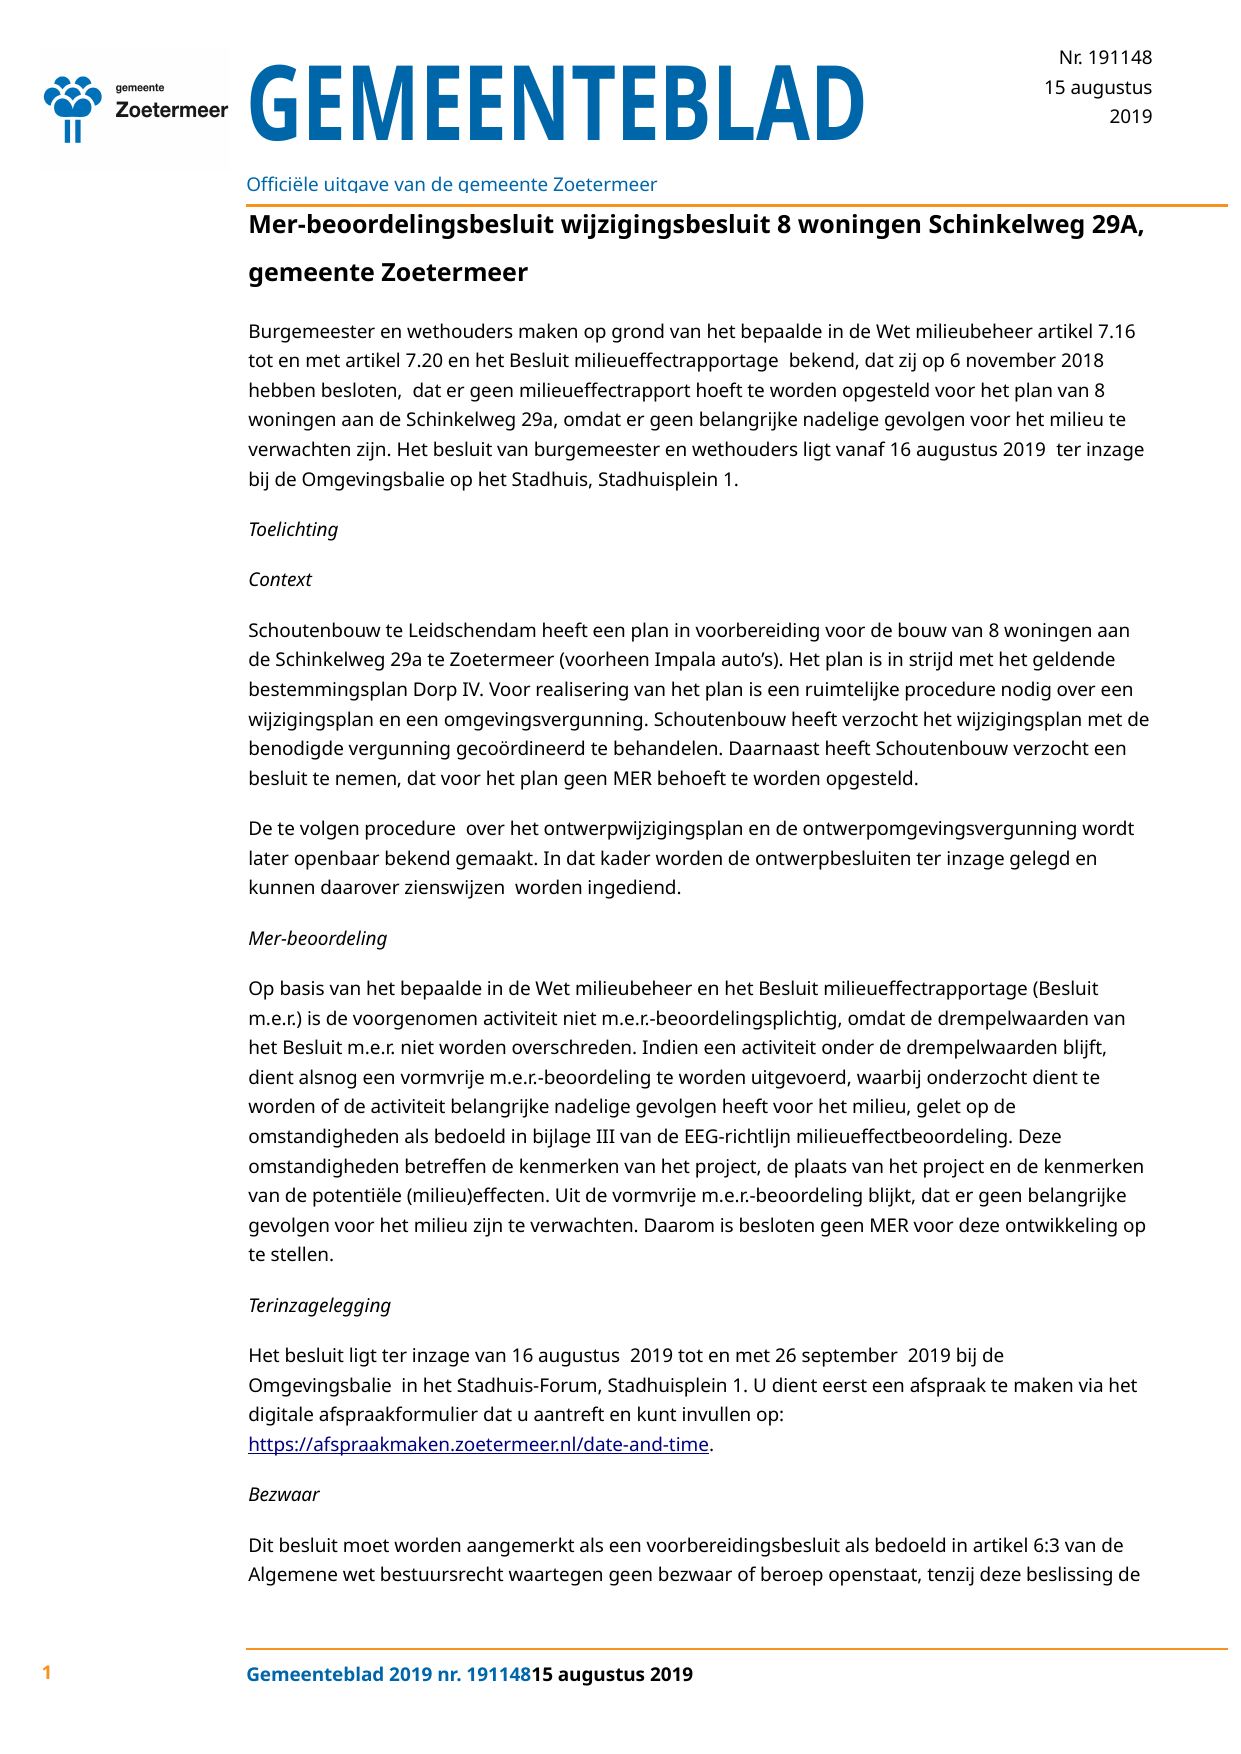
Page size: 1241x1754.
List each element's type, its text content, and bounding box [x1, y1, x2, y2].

text Terinzagelegging [248, 1292, 1152, 1318]
picture [41, 47, 231, 172]
text Burgemeester en wethouders maken op grond van het bepaalde in de Wet milieubeheer artikel 7.16 tot en met artikel 7.20 en het Besluit milieueffectrapportage bekend, dat zij op 6 november 2018 hebben besloten, dat er geen milieueffectrapport hoeft te worden opgesteld voor het plan van 8 woningen aan de Schinkelweg 29a, omdat er geen belangrijke nadelige gevolgen voor het milieu te verwachten zijn. Het besluit van burgemeester en wethouders ligt vanaf 16 augustus 2019 ter inzage bij de Omgevingsbalie op het Stadhuis, Stadhuisplein 1. [248, 318, 1152, 492]
text De te volgen procedure over het ontwerpwijzigingsplan en de ontwerpomgevingsvergunning wordt later openbaar bekend gemaakt. In dat kader worden de ontwerpbesluiten ter inzage gelegd en kunnen daarover zienswijzen worden ingediend. [248, 815, 1152, 900]
text Toelichting [248, 516, 1152, 542]
text Op basis van het bepaalde in de Wet milieubeheer en het Besluit milieueffectrapportage (Besluit m.e.r.) is de voorgenomen activiteit niet m.e.r.-beoordelingsplichtig, omdat de drempelwaarden van het Besluit m.e.r. niet worden overschreden. Indien een activiteit onder de drempelwaarden blijft, dient alsnog een vormvrije m.e.r.-beoordeling te worden uitgevoerd, waarbij onderzocht dient te worden of de activiteit belangrijke nadelige gevolgen heeft voor het milieu, gelet op de omstandigheden als bedoeld in bijlage III van de EEG-richtlijn milieueffectbeoordeling. Deze omstandigheden betreffen de kenmerken van het project, de plaats van het project en de kenmerken van de potentiële (milieu)effecten. Uit de vormvrije m.e.r.-beoordeling blijkt, dat er geen belangrijke gevolgen voor het milieu zijn te verwachten. Daarom is besloten geen MER voor deze ontwikkeling op te stellen. [248, 975, 1152, 1267]
text Bezwaar [248, 1482, 1152, 1507]
text Context [248, 567, 1152, 592]
text Schoutenbouw te Leidschendam heeft een plan in voorbereiding voor de bouw van 8 woningen aan de Schinkelweg 29a te Zoetermeer (voorheen Impala auto’s). Het plan is in strijd met het geldende bestemmingsplan Dorp IV. Voor realisering van het plan is een ruimtelijke procedure nodig over een wijzigingsplan en een omgevingsvergunning. Schoutenbouw heeft verzocht het wijzigingsplan met de benodigde vergunning gecoördineerd te behandelen. Daarnaast heeft Schoutenbouw verzocht een besluit te nemen, dat voor het plan geen MER behoeft te worden opgesteld. [248, 617, 1152, 791]
text Mer-beoordelingsbesluit wijzigingsbesluit 8 woningen Schinkelweg 29A, gemeente Zoetermeer [248, 207, 1152, 288]
text Dit besluit moet worden aangemerkt als een voorbereidingsbesluit als bedoeld in artikel 6:3 van de Algemene wet bestuursrecht waartegen geen bezwaar of beroep openstaat, tenzij deze beslissing de [248, 1532, 1152, 1587]
text Mer-beoordeling [248, 925, 1152, 951]
text Het besluit ligt ter inzage van 16 augustus 2019 tot en met 26 september 2019 bij de Omgevingsbalie in het Stadhuis-Forum, Stadhuisplein 1. U dient eerst een afspraak te maken via het digitale afspraakformulier dat u aantreft en kunt invullen op: https://afspraakmaken.zoetermeer.nl/date-and-time. [248, 1342, 1152, 1457]
